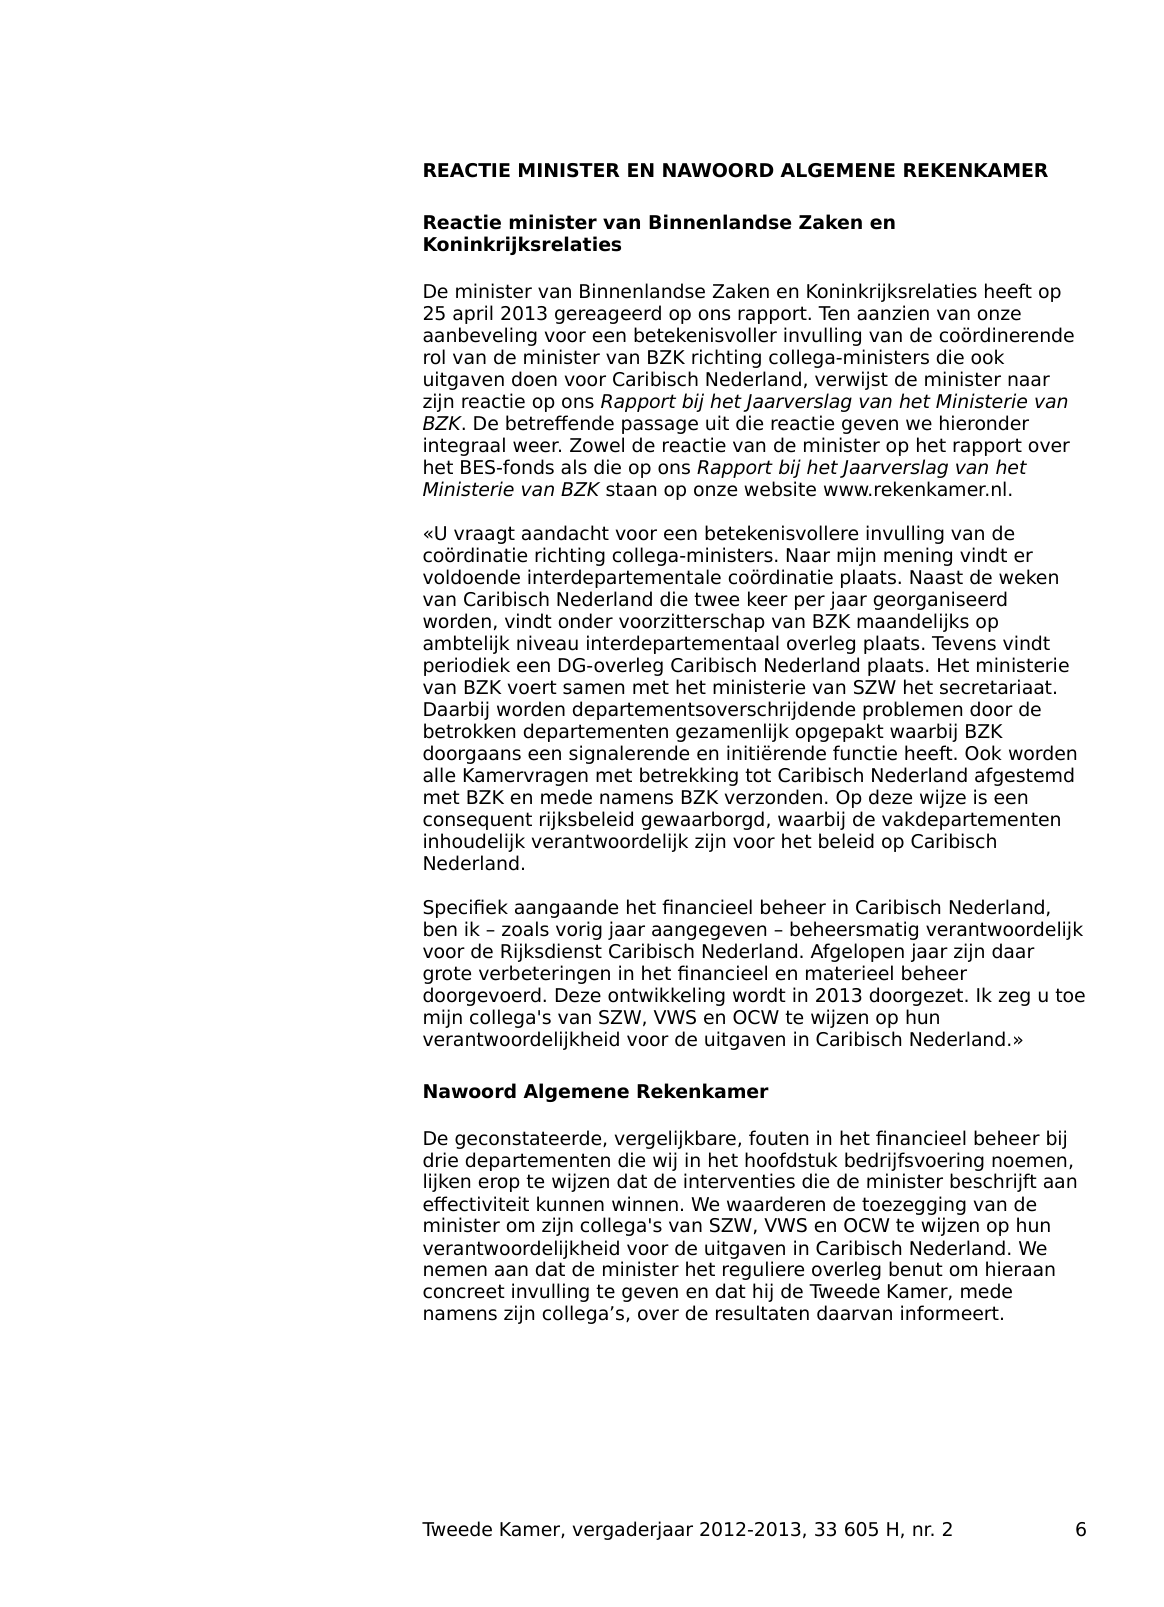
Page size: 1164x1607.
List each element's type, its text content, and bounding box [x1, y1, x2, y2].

text Specifiek aangaande het financieel beheer in Caribisch Nederland, ben ik – zoals vorig jaar aangegeven – beheersmatig verantwoordelijk voor de Rijksdienst Caribisch Nederland. Afgelopen jaar zijn daar grote verbeteringen in het financieel en materieel beheer doorgevoerd. Deze ontwikkeling wordt in 2013 doorgezet. Ik zeg u toe mijn collega's van SZW, VWS en OCW te wijzen op hun verantwoordelijkheid voor de uitgaven in Caribisch Nederland.» [422, 897, 1087, 1051]
text «U vraagt aandacht voor een betekenisvollere invulling van de coördinatie richting collega-ministers. Naar mijn mening vindt er voldoende interdepartementale coördinatie plaats. Naast de weken van Caribisch Nederland die twee keer per jaar georganiseerd worden, vindt onder voorzitterschap van BZK maandelijks op ambtelijk niveau interdepartementaal overleg plaats. Tevens vindt periodiek een DG-overleg Caribisch Nederland plaats. Het ministerie van BZK voert samen met het ministerie van SZW het secretariaat. [422, 523, 1087, 699]
text Daarbij worden departementsoverschrijdende problemen door de betrokken departementen gezamenlijk opgepakt waarbij BZK doorgaans een signalerende en initiërende functie heeft. Ook worden alle Kamervragen met betrekking tot Caribisch Nederland afgestemd met BZK en mede namens BZK verzonden. Op deze wijze is een consequent rijksbeleid gewaarborgd, waarbij de vakdepartementen inhoudelijk verantwoordelijk zijn voor het beleid op Caribisch Nederland. [422, 699, 1087, 874]
subtitle Reactie minister van Binnenlandse Zaken en Koninkrijksrelaties [422, 212, 1087, 256]
text De minister van Binnenlandse Zaken en Koninkrijksrelaties heeft op 25 april 2013 gereageerd op ons rapport. Ten aanzien van onze aanbeveling voor een betekenisvoller invulling van de coördinerende rol van de minister van BZK richting collega-ministers die ook uitgaven doen voor Caribisch Nederland, verwijst de minister naar zijn reactie op ons Rapport bij het Jaarverslag van het Ministerie van BZK. De betreffende passage uit die reactie geven we hieronder integraal weer. Zowel de reactie van de minister op het rapport over het BES-fonds als die op ons Rapport bij het Jaarverslag van het Ministerie van BZK staan op onze website www.rekenkamer.nl. [422, 281, 1087, 501]
text De geconstateerde, vergelijkbare, fouten in het financieel beheer bij drie departementen die wij in het hoofdstuk bedrijfsvoering noemen, lijken erop te wijzen dat de interventies die de minister beschrijft aan effectiviteit kunnen winnen. We waarderen de toezegging van de minister om zijn collega's van SZW, VWS en OCW te wijzen op hun verantwoordelijkheid voor de uitgaven in Caribisch Nederland. We nemen aan dat de minister het reguliere overleg benut om hieraan concreet invulling te geven en dat hij de Tweede Kamer, mede namens zijn collega’s, over de resultaten daarvan informeert. [422, 1127, 1087, 1325]
subtitle REACTIE MINISTER EN NAWOORD ALGEMENE REKENKAMER [422, 160, 1087, 182]
subtitle Nawoord Algemene Rekenkamer [422, 1081, 1087, 1102]
